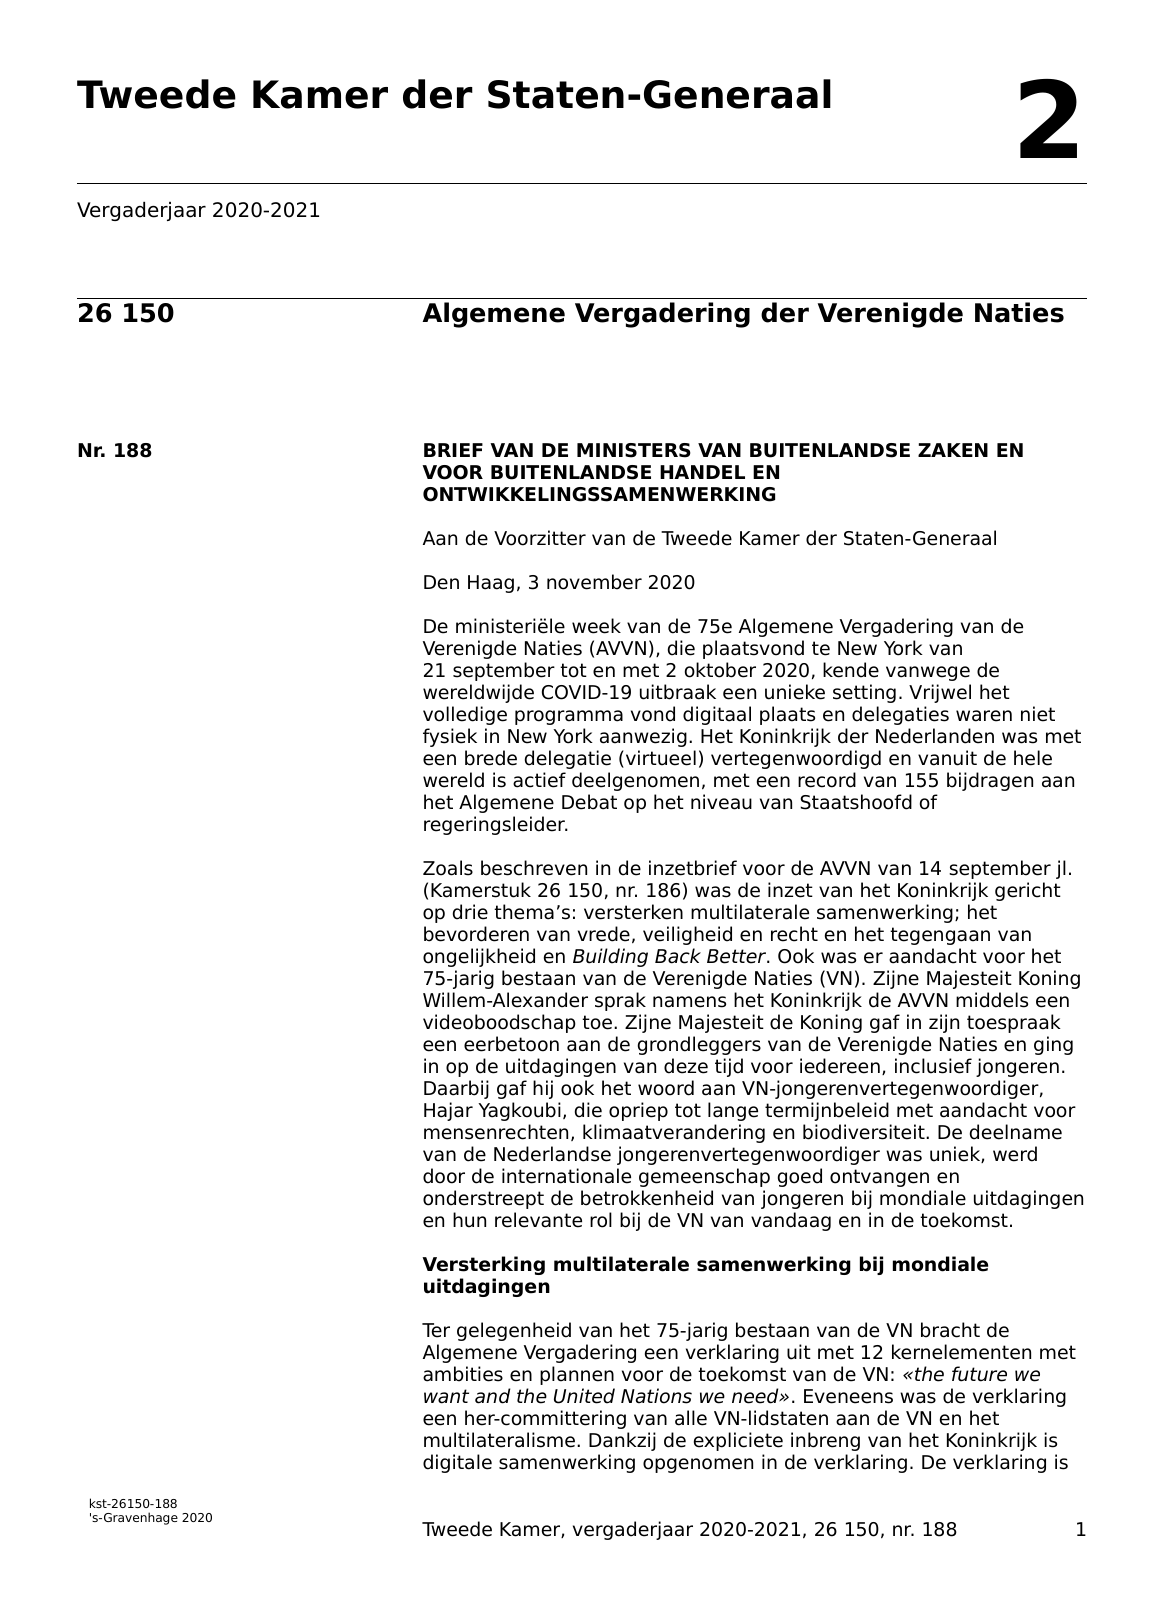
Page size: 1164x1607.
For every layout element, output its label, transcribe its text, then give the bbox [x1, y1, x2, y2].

text Aan de Voorzitter van de Tweede Kamer der Staten-Generaal [422, 528, 1087, 550]
text 's-Gravenhage 2020 [88, 1511, 323, 1525]
text De ministeriële week van de 75e Algemene Vergadering van de Verenigde Naties (AVVN), die plaatsvond te New York van 21 september tot en met 2 oktober 2020, kende vanwege de wereldwijde COVID-19 uitbraak een unieke setting. Vrijwel het volledige programma vond digitaal plaats en delegaties waren niet fysiek in New York aanwezig. Het Koninkrijk der Nederlanden was met een brede delegatie (virtueel) vertegenwoordigd en vanuit de hele wereld is actief deelgenomen, met een record van 155 bijdragen aan het Algemene Debat op het niveau van Staatshoofd of regeringsleider. [422, 616, 1087, 836]
table_header 2 [886, 59, 1087, 183]
text Zoals beschreven in de inzetbrief voor de AVVN van 14 september jl. (Kamerstuk 26 150, nr. 186) was de inzet van het Koninkrijk gericht op drie thema’s: versterken multilaterale samenwerking; het bevorderen van vrede, veiligheid en recht en het tegengaan van ongelijkheid en Building Back Better. Ook was er aandacht voor het 75-jarig bestaan van de Verenigde Naties (VN). Zijne Majesteit Koning Willem-Alexander sprak namens het Koninkrijk de AVVN middels een videoboodschap toe. Zijne Majesteit de Koning gaf in zijn toespraak een eerbetoon aan de grondleggers van de Verenigde Naties en ging in op de uitdagingen van deze tijd voor iedereen, inclusief jongeren. Daarbij gaf hij ook het woord aan VN-jongerenvertegenwoordiger, Hajar Yagkoubi, die opriep tot lange termijnbeleid met aandacht voor mensenrechten, klimaatverandering en biodiversiteit. De deelname van de Nederlandse jongerenvertegenwoordiger was uniek, werd door de internationale gemeenschap goed ontvangen en onderstreept de betrokkenheid van jongeren bij mondiale uitdagingen en hun relevante rol bij de VN van vandaag en in de toekomst. [422, 858, 1087, 1232]
subtitle Nr. 188 BRIEF VAN DE MINISTERS VAN BUITENLANDSE ZAKEN EN VOOR BUITENLANDSE HANDEL EN ONTWIKKELINGSSAMENWERKING [77, 440, 1087, 506]
subtitle 26 150 Algemene Vergadering der Verenigde Naties [77, 299, 1087, 329]
text kst-26150-188 [88, 1497, 323, 1511]
subtitle Versterking multilaterale samenwerking bij mondiale uitdagingen [422, 1254, 1087, 1298]
table_cell Vergaderjaar 2020-2021 [77, 184, 1087, 298]
text Den Haag, 3 november 2020 [422, 572, 1087, 594]
table_header Tweede Kamer der Staten-Generaal [77, 59, 886, 183]
text Ter gelegenheid van het 75-jarig bestaan van de VN bracht de Algemene Vergadering een verklaring uit met 12 kernelementen met ambities en plannen voor de toekomst van de VN: «the future we want and the United Nations we need». Eveneens was de verklaring een her-committering van alle VN-lidstaten aan de VN en het multilateralisme. Dankzij de expliciete inbreng van het Koninkrijk is digitale samenwerking opgenomen in de verklaring. De verklaring is [422, 1320, 1087, 1474]
